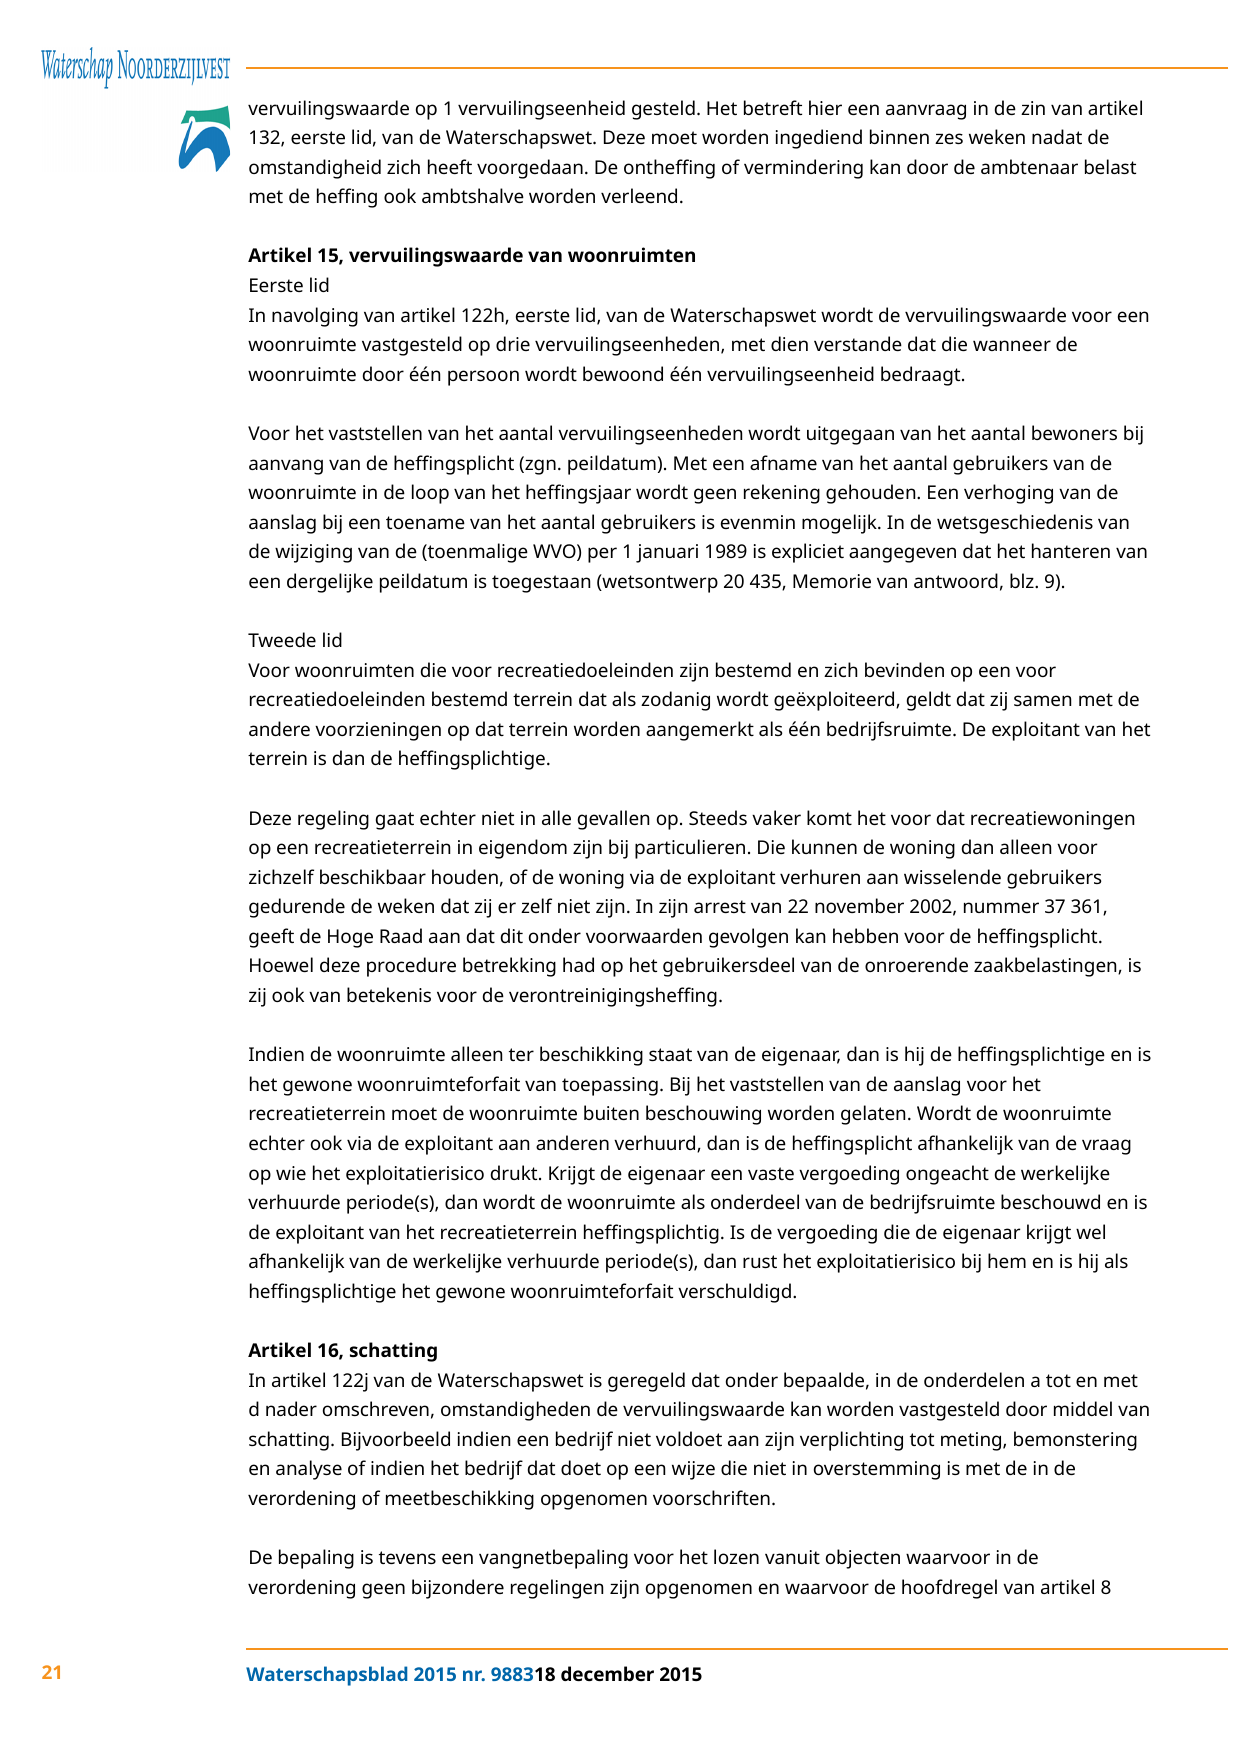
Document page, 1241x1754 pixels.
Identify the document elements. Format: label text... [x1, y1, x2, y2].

text Voor het vaststellen van het aantal vervuilingseenheden wordt uitgegaan van het aantal bewoners bij aanvang van de heffingsplicht (zgn. peildatum). Met een afname van het aantal gebruikers van de woonruimte in de loop van het heffingsjaar wordt geen rekening gehouden. Een verhoging van de aanslag bij een toename van het aantal gebruikers is evenmin mogelijk. In de wetsgeschiedenis van de wijziging van de (toenmalige WVO) per 1 januari 1989 is expliciet aangegeven dat het hanteren van een dergelijke peildatum is toegestaan (wetsontwerp 20 435, Memorie van antwoord, blz. 9). [248, 420, 1152, 594]
text Eerste lid [248, 272, 1152, 298]
text vervuilingswaarde op 1 vervuilingseenheid gesteld. Het betreft hier een aanvraag in de zin van artikel 132, eerste lid, van de Waterschapswet. Deze moet worden ingediend binnen zes weken nadat de omstandigheid zich heeft voorgedaan. De ontheffing of vermindering kan door de ambtenaar belast met de heffing ook ambtshalve worden verleend. [248, 95, 1152, 209]
text In artikel 122j van de Waterschapswet is geregeld dat onder bepaalde, in de onderdelen a tot en met d nader omschreven, omstandigheden de vervuilingswaarde kan worden vastgesteld door middel van schatting. Bijvoorbeeld indien een bedrijf niet voldoet aan zijn verplichting tot meting, bemonstering en analyse of indien het bedrijf dat doet op een wijze die niet in overstemming is met de in de verordening of meetbeschikking opgenomen voorschriften. [248, 1367, 1152, 1511]
text Deze regeling gaat echter niet in alle gevallen op. Steeds vaker komt het voor dat recreatiewoningen op een recreatieterrein in eigendom zijn bij particulieren. Die kunnen de woning dan alleen voor zichzelf beschikbaar houden, of de woning via de exploitant verhuren aan wisselende gebruikers gedurende de weken dat zij er zelf niet zijn. In zijn arrest van 22 november 2002, nummer 37 361, geeft de Hoge Raad aan dat dit onder voorwaarden gevolgen kan hebben voor de heffingsplicht. Hoewel deze procedure betrekking had op het gebruikersdeel van de onroerende zaakbelastingen, is zij ook van betekenis voor de verontreinigingsheffing. [248, 805, 1152, 1008]
text Voor woonruimten die voor recreatiedoeleinden zijn bestemd en zich bevinden op een voor recreatiedoeleinden bestemd terrein dat als zodanig wordt geëxploiteerd, geldt dat zij samen met de andere voorzieningen op dat terrein worden aangemerkt als één bedrijfsruimte. De exploitant van het terrein is dan de heffingsplichtige. [248, 657, 1152, 771]
text Indien de woonruimte alleen ter beschikking staat van de eigenaar, dan is hij de heffingsplichtige en is het gewone woonruimteforfait van toepassing. Bij het vaststellen van de aanslag voor het recreatieterrein moet de woonruimte buiten beschouwing worden gelaten. Wordt de woonruimte echter ook via de exploitant aan anderen verhuurd, dan is de heffingsplicht afhankelijk van de vraag op wie het exploitatierisico drukt. Krijgt de eigenaar een vaste vergoeding ongeacht de werkelijke verhuurde periode(s), dan wordt de woonruimte als onderdeel van de bedrijfsruimte beschouwd en is de exploitant van het recreatieterrein heffingsplichtig. Is de vergoeding die de eigenaar krijgt wel afhankelijk van de werkelijke verhuurde periode(s), dan rust het exploitatierisico bij hem en is hij als heffingsplichtige het gewone woonruimteforfait verschuldigd. [248, 1041, 1152, 1304]
picture [41, 47, 231, 172]
text Tweede lid [248, 627, 1152, 653]
text Artikel 15, vervuilingswaarde van woonruimten [248, 243, 1152, 268]
text De bepaling is tevens een vangnetbepaling voor het lozen vanuit objecten waarvoor in de verordening geen bijzondere regelingen zijn opgenomen en waarvoor de hoofdregel van artikel 8 [248, 1544, 1152, 1600]
text In navolging van artikel 122h, eerste lid, van de Waterschapswet wordt de vervuilingswaarde voor een woonruimte vastgesteld op drie vervuilingseenheden, met dien verstande dat die wanneer de woonruimte door één persoon wordt bewoond één vervuilingseenheid bedraagt. [248, 302, 1152, 387]
text Artikel 16, schatting [248, 1337, 1152, 1363]
